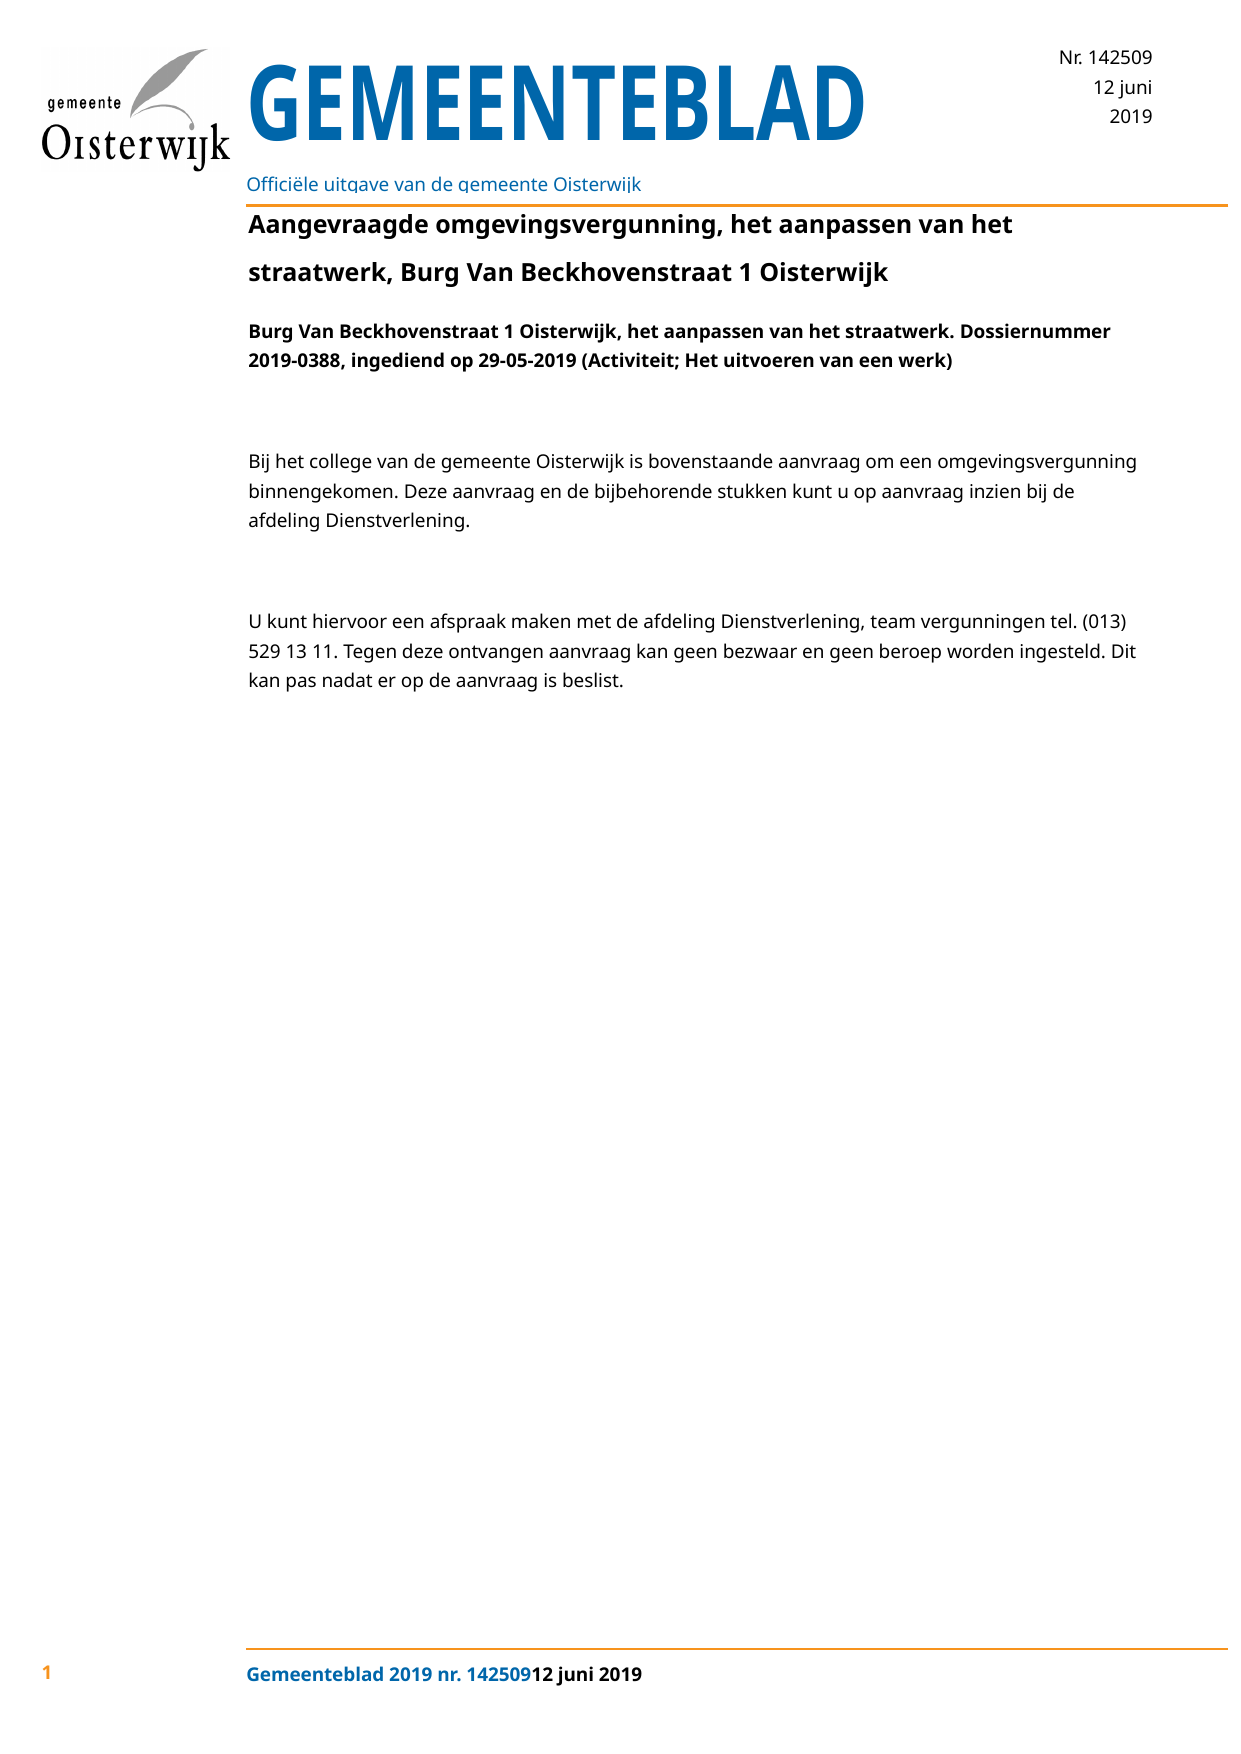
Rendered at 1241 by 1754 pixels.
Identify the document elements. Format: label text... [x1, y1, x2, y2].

text Aangevraagde omgevingsvergunning, het aanpassen van het straatwerk, Burg Van Beckhovenstraat 1 Oisterwijk [248, 207, 1152, 288]
text Burg Van Beckhovenstraat 1 Oisterwijk, het aanpassen van het straatwerk. Dossiernummer 2019-0388, ingediend op 29-05-2019 (Activiteit; Het uitvoeren van een werk) [248, 318, 1152, 373]
text U kunt hiervoor een afspraak maken met de afdeling Dienstverlening, team vergunningen tel. (013) 529 13 11. Tegen deze ontvangen aanvraag kan geen bezwaar en geen beroep worden ingesteld. Dit kan pas nadat er op de aanvraag is beslist. [248, 608, 1152, 693]
text Bij het college van de gemeente Oisterwijk is bovenstaande aanvraag om een omgevingsvergunning binnengekomen. Deze aanvraag en de bijbehorende stukken kunt u op aanvraag inzien bij de afdeling Dienstverlening. [248, 448, 1152, 533]
picture [41, 47, 231, 172]
